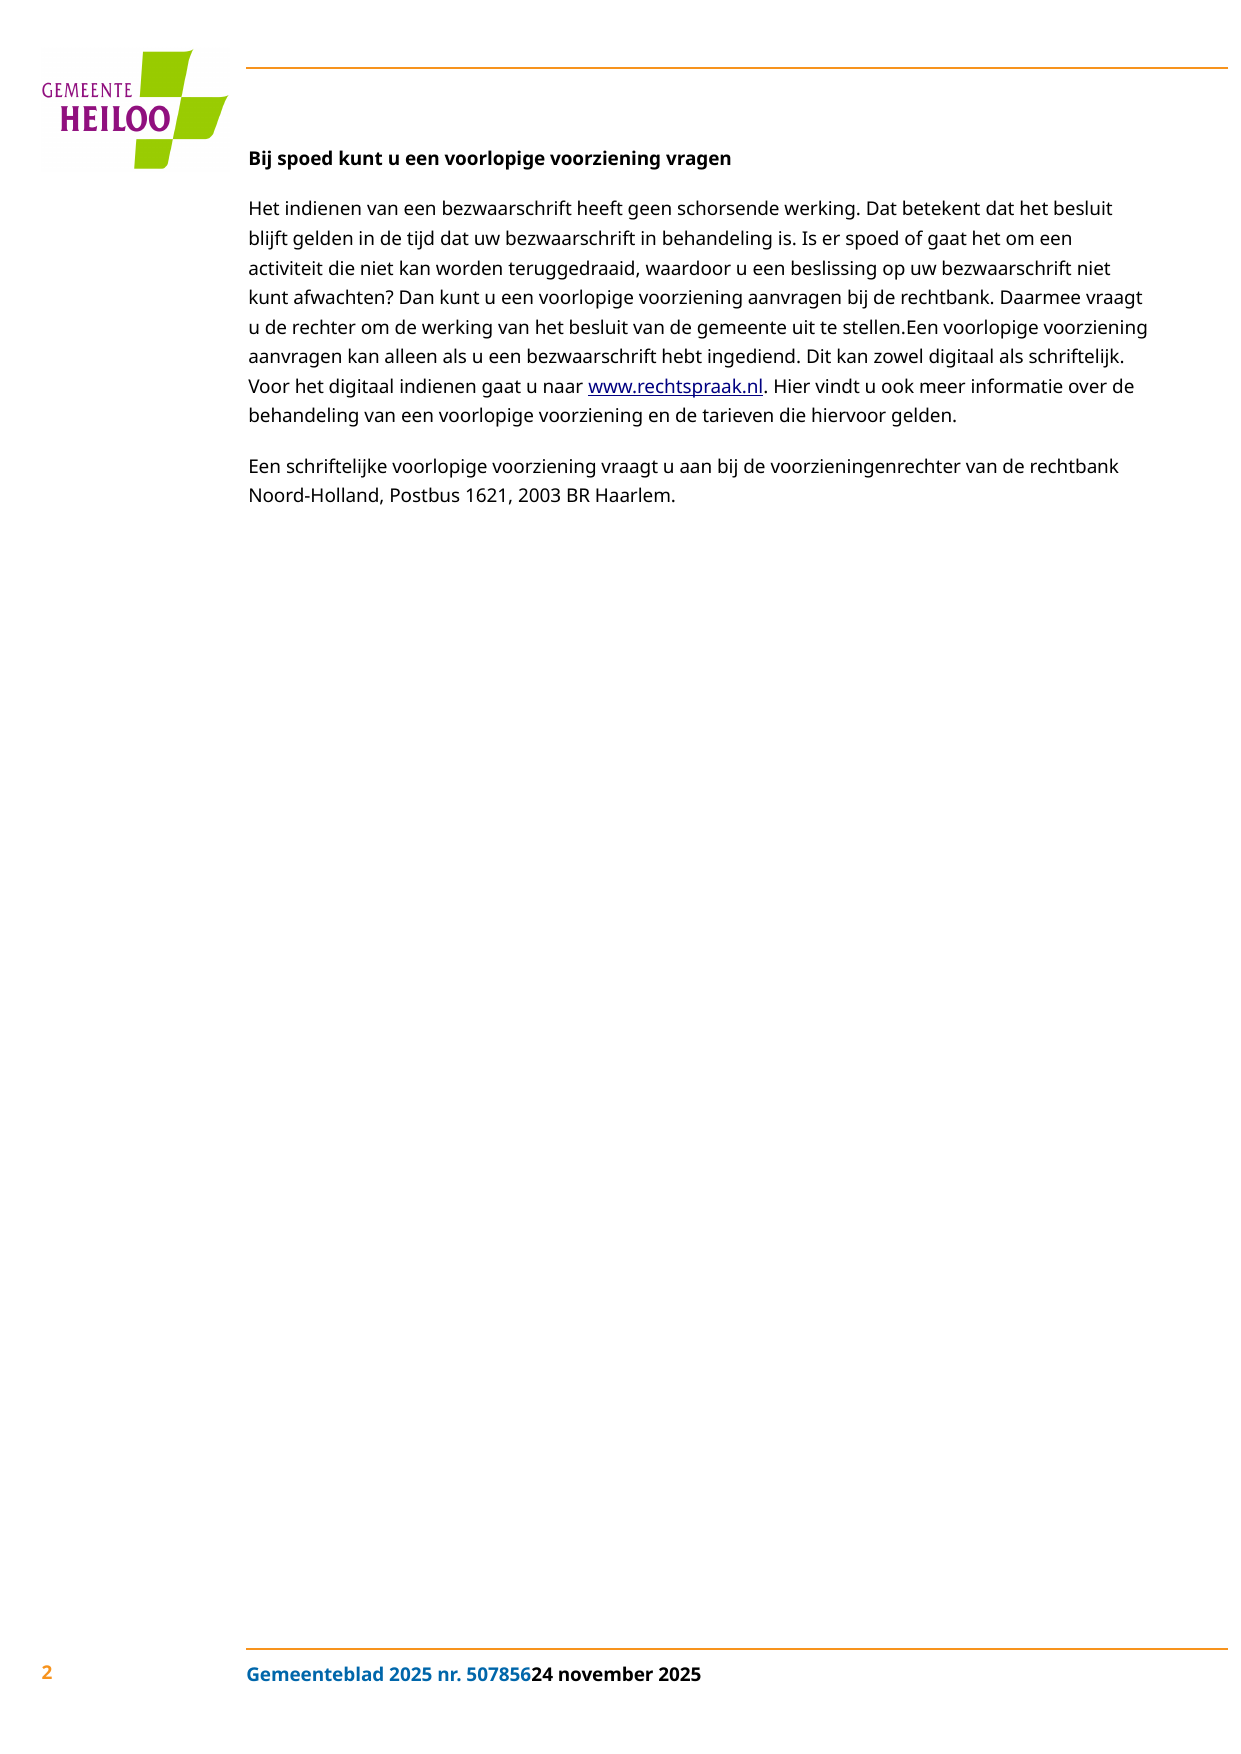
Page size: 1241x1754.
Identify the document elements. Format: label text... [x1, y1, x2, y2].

text Een schriftelijke voorlopige voorziening vraagt u aan bij de voorzieningenrechter van de rechtbank Noord-Holland, Postbus 1621, 2003 BR Haarlem. [248, 453, 1152, 508]
picture [41, 47, 231, 172]
text Het indienen van een bezwaarschrift heeft geen schorsende werking. Dat betekent dat het besluit blijft gelden in de tijd dat uw bezwaarschrift in behandeling is. Is er spoed of gaat het om een activiteit die niet kan worden teruggedraaid, waardoor u een beslissing op uw bezwaarschrift niet kunt afwachten? Dan kunt u een voorlopige voorziening aanvragen bij de rechtbank. Daarmee vraagt u de rechter om de werking van het besluit van de gemeente uit te stellen.Een voorlopige voorziening aanvragen kan alleen als u een bezwaarschrift hebt ingediend. Dit kan zowel digitaal als schriftelijk. Voor het digitaal indienen gaat u naar www.rechtspraak.nl. Hier vindt u ook meer informatie over de behandeling van een voorlopige voorziening en de tarieven die hiervoor gelden. [248, 196, 1152, 428]
text Bij spoed kunt u een voorlopige voorziening vragen [248, 145, 1152, 171]
